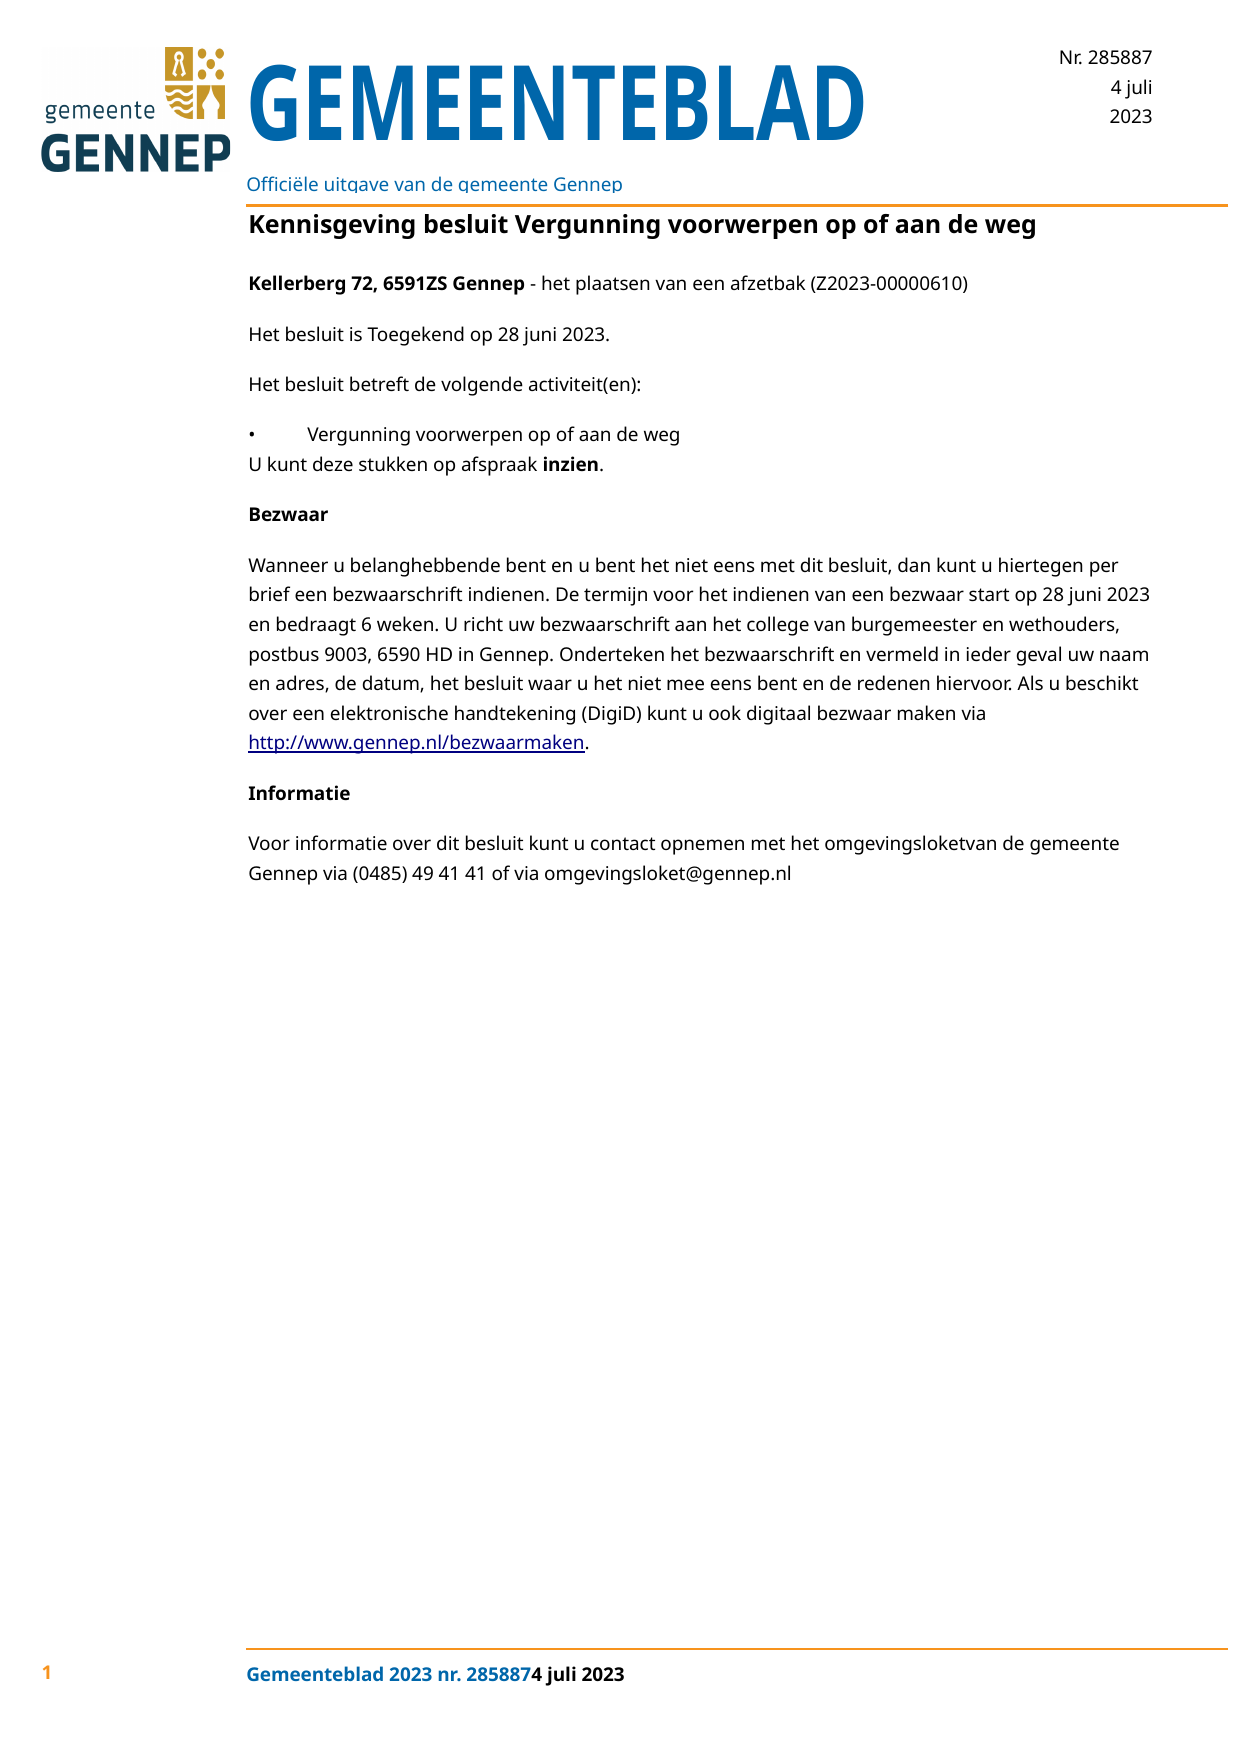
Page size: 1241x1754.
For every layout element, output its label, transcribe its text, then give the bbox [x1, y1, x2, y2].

text U kunt deze stukken op afspraak inzien. [248, 451, 1152, 477]
text Kennisgeving besluit Vergunning voorwerpen op of aan de weg [248, 207, 1152, 241]
text Bezwaar [248, 502, 1152, 527]
text Het besluit betreft de volgende activiteit(en): [248, 371, 1152, 397]
text Het besluit is Toegekend op 28 juni 2023. [248, 321, 1152, 346]
list Vergunning voorwerpen op of aan de weg [248, 422, 1152, 447]
text Kellerberg 72, 6591ZS Gennep - het plaatsen van een afzetbak (Z2023-00000610) [248, 270, 1152, 296]
text Informatie [248, 780, 1152, 806]
picture [41, 47, 231, 172]
text Voor informatie over dit besluit kunt u contact opnemen met het omgevingsloketvan de gemeente Gennep via (0485) 49 41 41 of via omgevingsloket@gennep.nl [248, 830, 1152, 886]
text Wanneer u belanghebbende bent en u bent het niet eens met dit besluit, dan kunt u hiertegen per brief een bezwaarschrift indienen. De termijn voor het indienen van een bezwaar start op 28 juni 2023 en bedraagt 6 weken. U richt uw bezwaarschrift aan het college van burgemeester en wethouders, postbus 9003, 6590 HD in Gennep. Onderteken het bezwaarschrift en vermeld in ieder geval uw naam en adres, de datum, het besluit waar u het niet mee eens bent en de redenen hiervoor. Als u beschikt over een elektronische handtekening (DigiD) kunt u ook digitaal bezwaar maken via http://www.gennep.nl/bezwaarmaken. [248, 552, 1152, 755]
